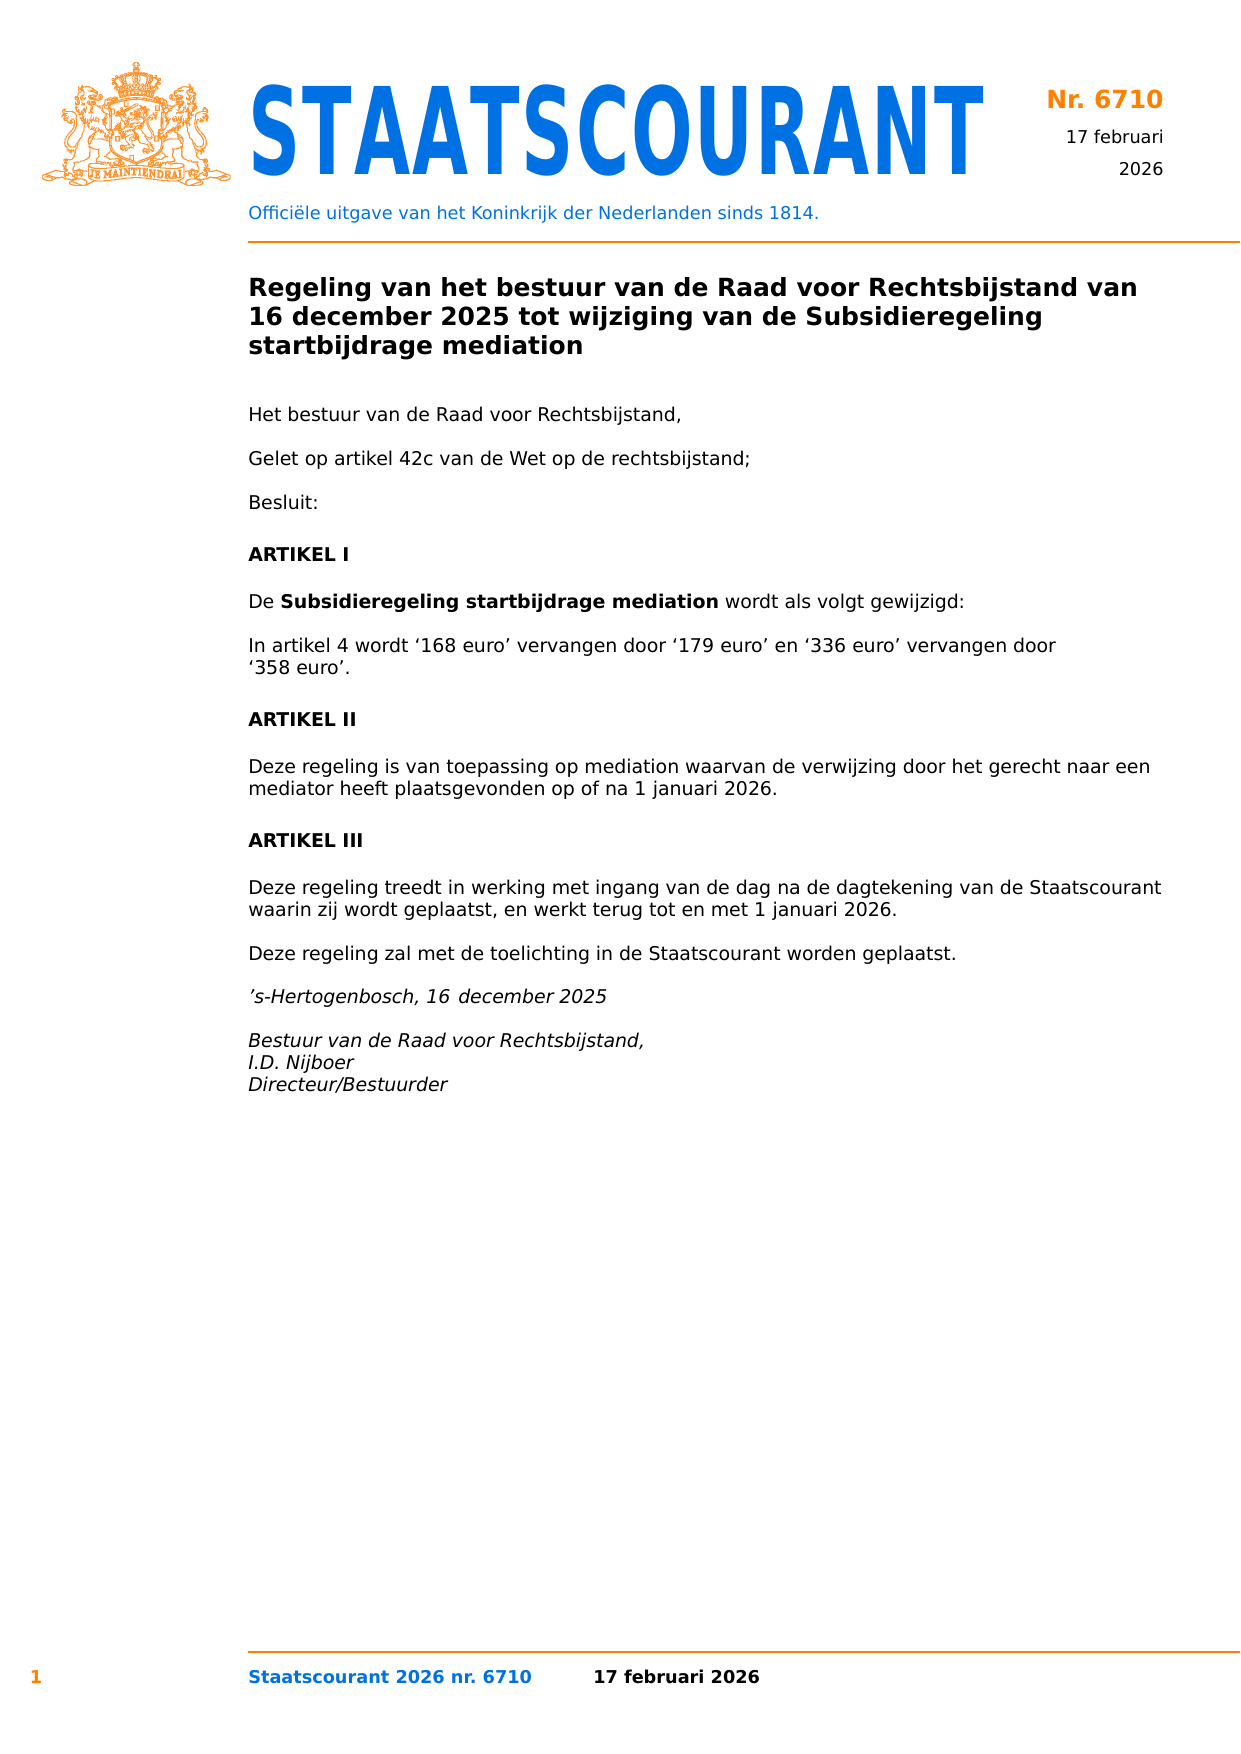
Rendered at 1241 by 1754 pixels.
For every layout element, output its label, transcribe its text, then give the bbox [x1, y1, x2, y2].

text Besluit: [248, 492, 1163, 514]
text Het bestuur van de Raad voor Rechtsbijstand, [248, 404, 1163, 426]
text Gelet op artikel 42c van de Wet op de rechtsbijstand; [248, 448, 1163, 470]
text ’s-Hertogenbosch, 16 december 2025 [248, 986, 1163, 1008]
table_header STAATSCOURANT [248, 62, 998, 203]
text Deze regeling zal met de toelichting in de Staatscourant worden geplaatst. [248, 942, 1163, 964]
text De Subsidieregeling startbijdrage mediation wordt als volgt gewijzigd: [248, 591, 1163, 613]
table_cell Officiële uitgave van het Koninkrijk der Nederlanden sinds 1814. [248, 203, 1240, 241]
table_cell 2026 [998, 153, 1240, 203]
text Bestuur van de Raad voor Rechtsbijstand, I.D. Nijboer Directeur/Bestuurder [248, 1030, 1163, 1096]
text Deze regeling is van toepassing op mediation waarvan de verwijzing door het gerecht naar een mediator heeft plaatsgevonden op of na 1 januari 2026. [248, 756, 1163, 800]
text In artikel 4 wordt ‘168 euro’ vervangen door ‘179 euro’ en ‘336 euro’ vervangen door ‘358 euro’. [248, 635, 1163, 679]
subtitle ARTIKEL II [248, 709, 1163, 731]
subtitle Regeling van het bestuur van de Raad voor Rechtsbijstand van 16 december 2025 tot wijziging van de Subsidieregeling startbijdrage mediation [248, 273, 1163, 361]
subtitle ARTIKEL I [248, 544, 1163, 566]
picture [41, 62, 231, 186]
table_header Nr. 6710 [998, 62, 1240, 121]
text Deze regeling treedt in werking met ingang van de dag na de dagtekening van de Staatscourant waarin zij wordt geplaatst, en werkt terug tot en met 1 januari 2026. [248, 877, 1163, 921]
table_header [25, 62, 248, 241]
table_cell 17 februari [998, 121, 1240, 153]
subtitle ARTIKEL III [248, 830, 1163, 852]
